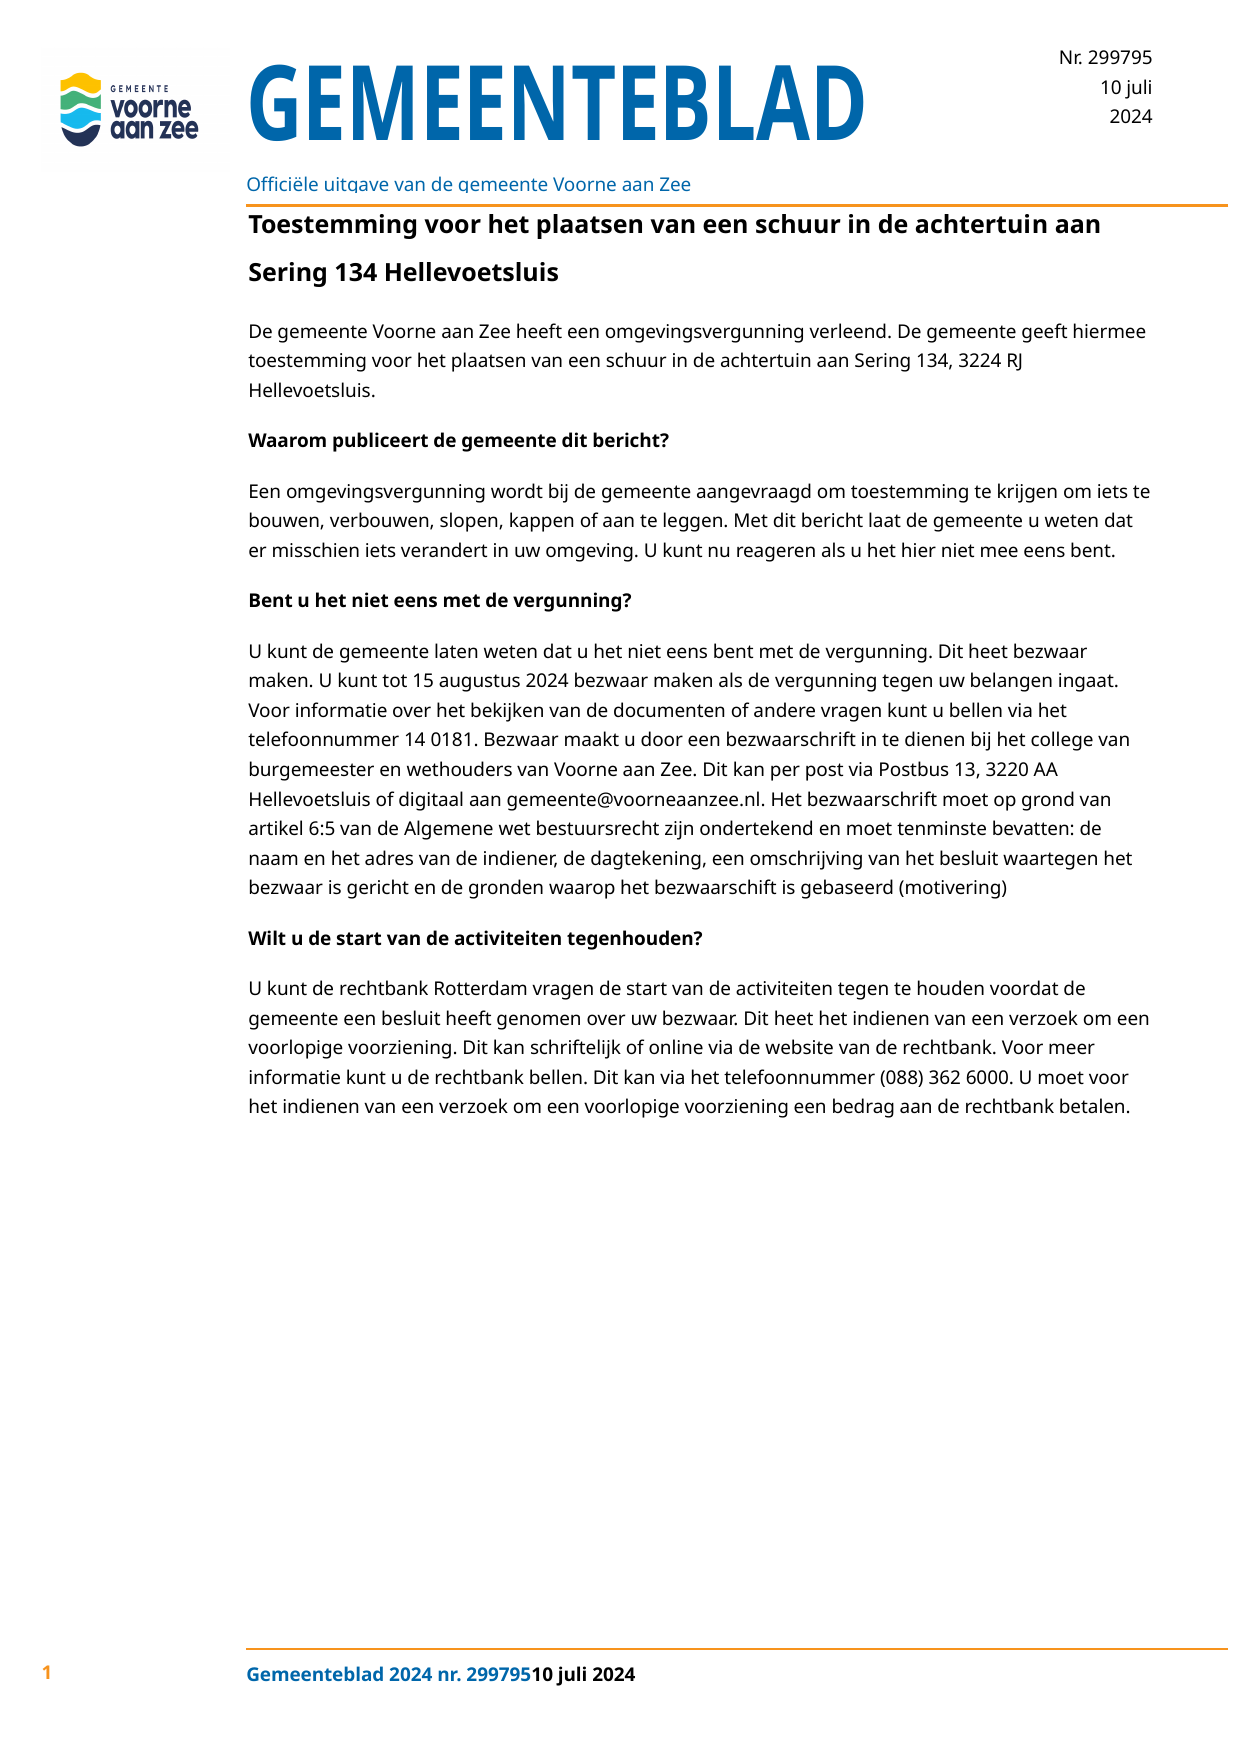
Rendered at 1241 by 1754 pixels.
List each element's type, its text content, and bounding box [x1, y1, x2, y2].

text U kunt de gemeente laten weten dat u het niet eens bent met de vergunning. Dit heet bezwaar maken. U kunt tot 15 augustus 2024 bezwaar maken als de vergunning tegen uw belangen ingaat. Voor informatie over het bekijken van de documenten of andere vragen kunt u bellen via het telefoonnummer 14 0181. Bezwaar maakt u door een bezwaarschrift in te dienen bij het college van burgemeester en wethouders van Voorne aan Zee. Dit kan per post via Postbus 13, 3220 AA Hellevoetsluis of digitaal aan gemeente@voorneaanzee.nl. Het bezwaarschrift moet op grond van artikel 6:5 van de Algemene wet bestuursrecht zijn ondertekend en moet tenminste bevatten: de naam en het adres van de indiener, de dagtekening, een omschrijving van het besluit waartegen het bezwaar is gericht en de gronden waarop het bezwaarschift is gebaseerd (motivering) [248, 638, 1152, 900]
text Waarom publiceert de gemeente dit bericht? [248, 427, 1152, 453]
text Bent u het niet eens met de vergunning? [248, 587, 1152, 613]
text Toestemming voor het plaatsen van een schuur in de achtertui­n aan Sering 134 Hellevoetsluis [248, 207, 1152, 288]
text Wilt u de start van de activiteiten tegenhouden? [248, 925, 1152, 951]
text Een omgevingsvergunning wordt bij de gemeente aangevraagd om toestemming te krijgen om iets te bouwen, verbouwen, slopen, kappen of aan te leggen. Met dit bericht laat de gemeente u weten dat er misschien iets verandert in uw omgeving. U kunt nu reageren als u het hier niet mee eens bent. [248, 478, 1152, 563]
picture [41, 47, 231, 172]
text U kunt de rechtbank Rotterdam vragen de start van de activiteiten tegen te houden voordat de gemeente een besluit heeft genomen over uw bezwaar. Dit heet het indienen van een verzoek om een voorlopige voorziening. Dit kan schriftelijk of online via de website van de rechtbank. Voor meer informatie kunt u de rechtbank bellen. Dit kan via het telefoonnummer (088) 362 6000. U moet voor het indienen van een verzoek om een voorlopige voorziening een bedrag aan de rechtbank betalen. [248, 975, 1152, 1119]
text De gemeente Voorne aan Zee heeft een omgevingsvergunning verleend. De gemeente geeft hiermee toestemming voor het plaatsen van een schuur in de achtertui­n aan Sering 134, 3224 RJ Hellevoetsluis. [248, 318, 1152, 403]
